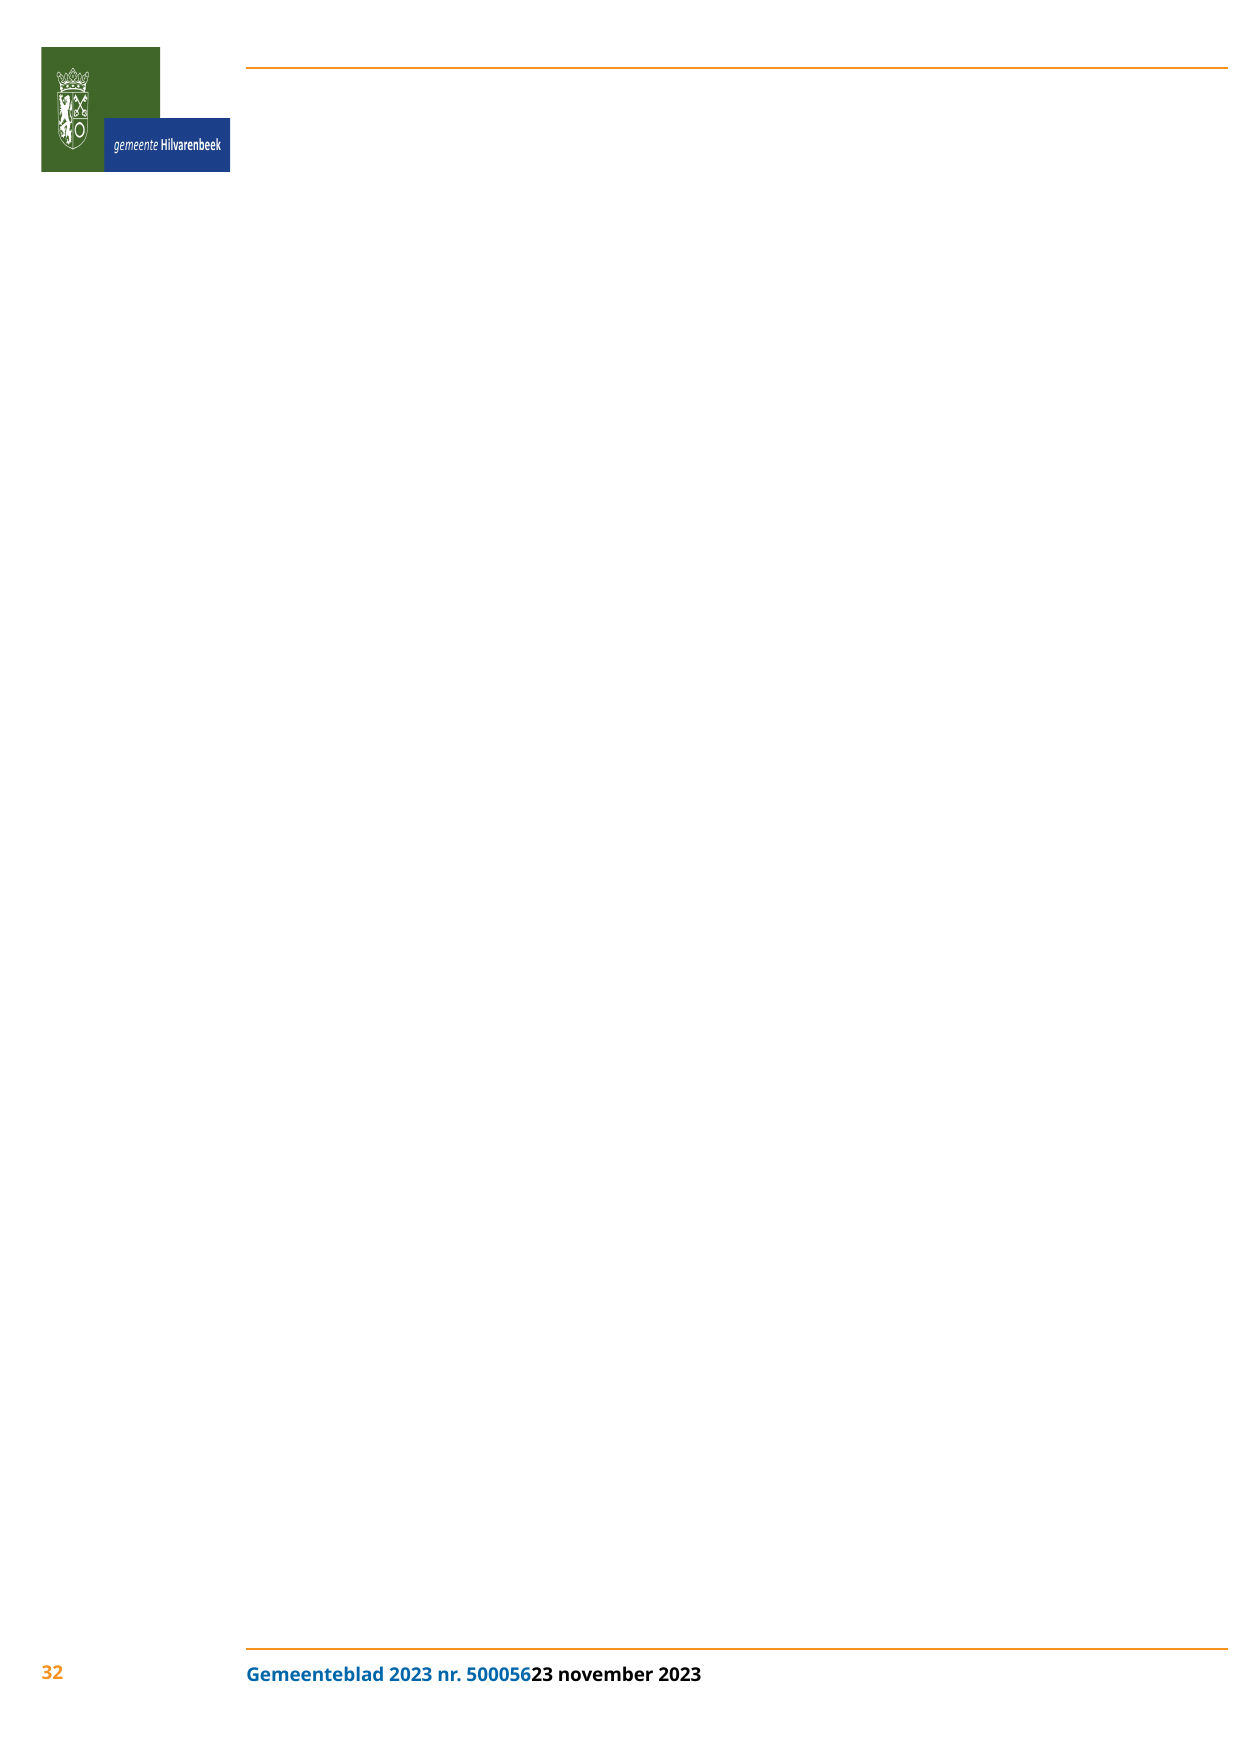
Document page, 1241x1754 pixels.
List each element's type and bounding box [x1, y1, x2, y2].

picture [41, 47, 231, 172]
